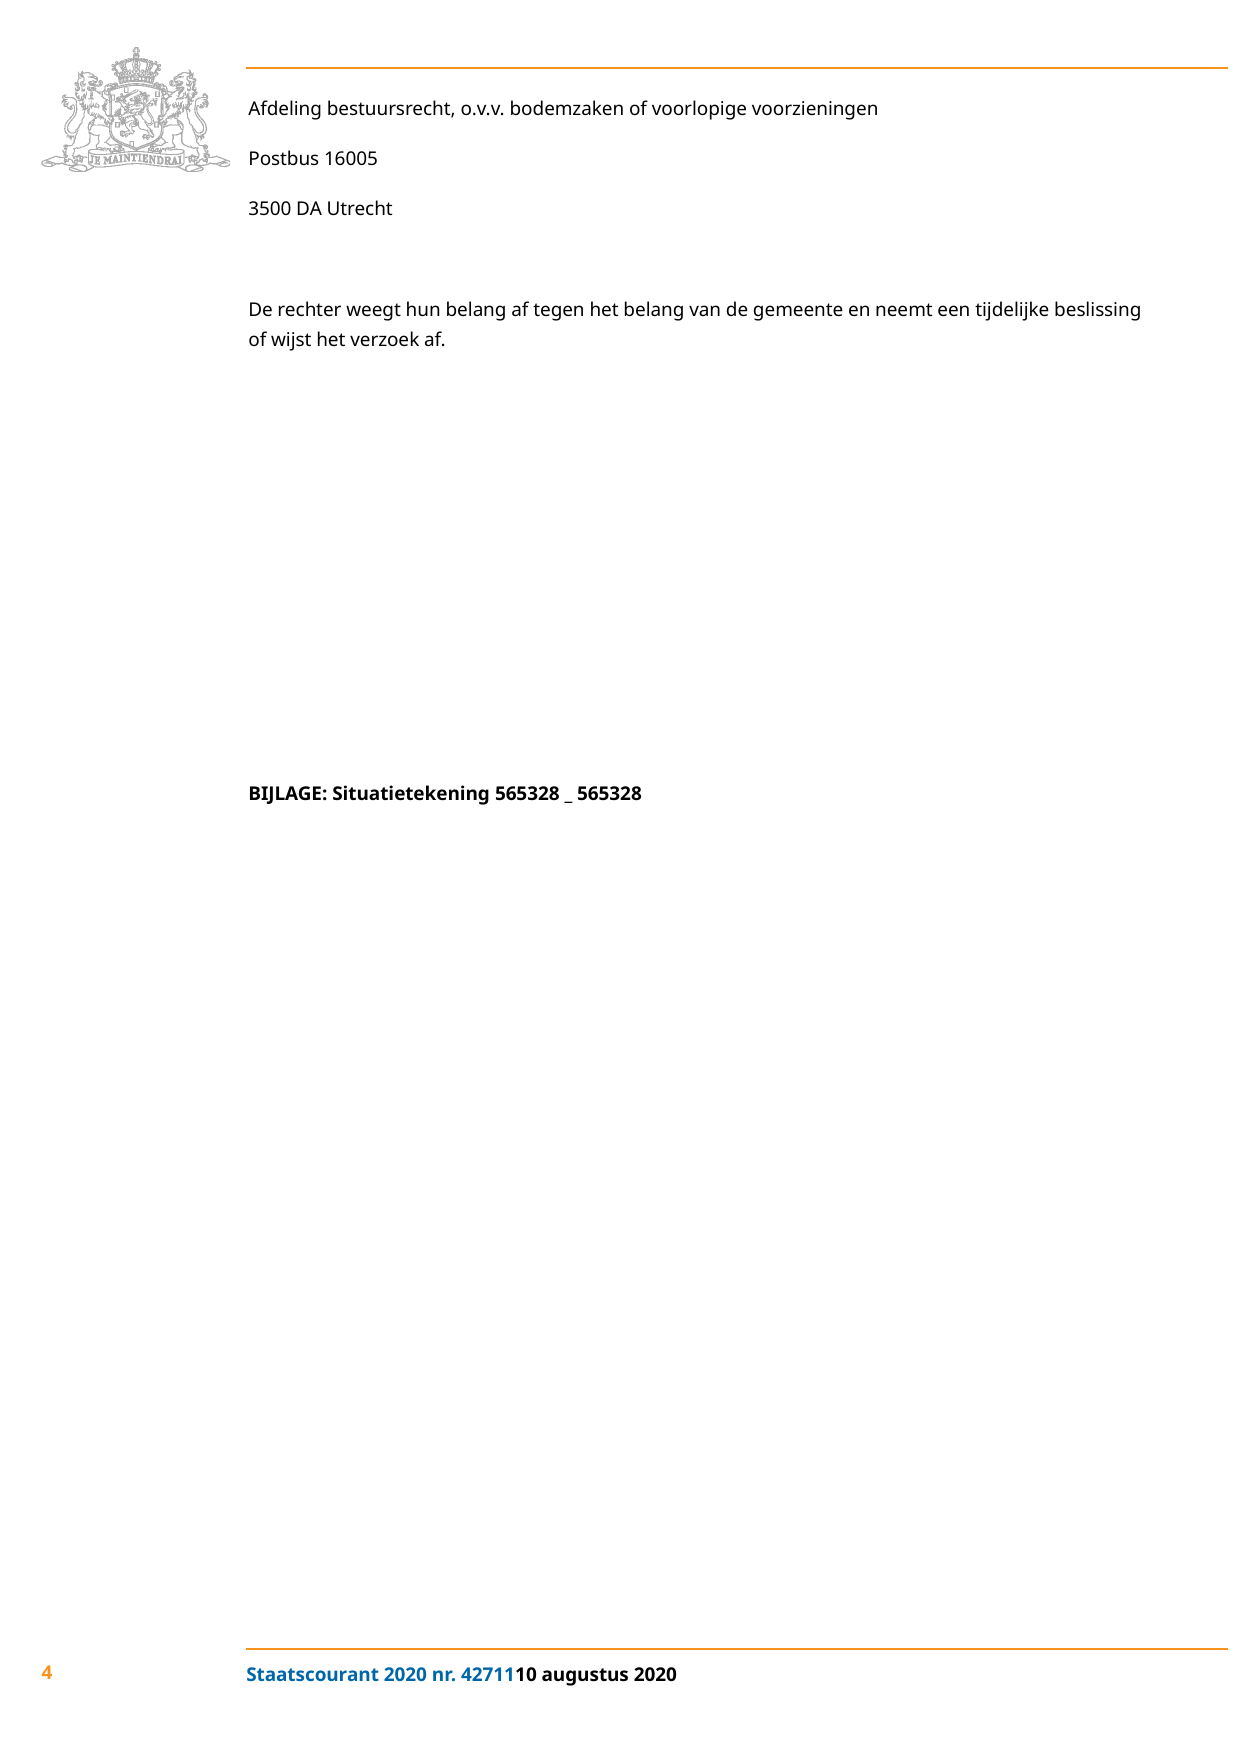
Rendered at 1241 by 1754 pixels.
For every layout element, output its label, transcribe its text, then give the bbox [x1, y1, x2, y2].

text 3500 DA Utrecht [248, 196, 1152, 221]
text Postbus 16005 [248, 145, 1152, 171]
text BIJLAGE: Situatietekening 565328 _ 565328 [248, 780, 1152, 806]
text De rechter weegt hun belang af tegen het belang van de gemeente en neemt een tijdelijke beslissing of wijst het verzoek af. [248, 296, 1152, 352]
text Afdeling bestuursrecht, o.v.v. bodemzaken of voorlopige voorzieningen [248, 95, 1152, 121]
picture [41, 47, 231, 172]
